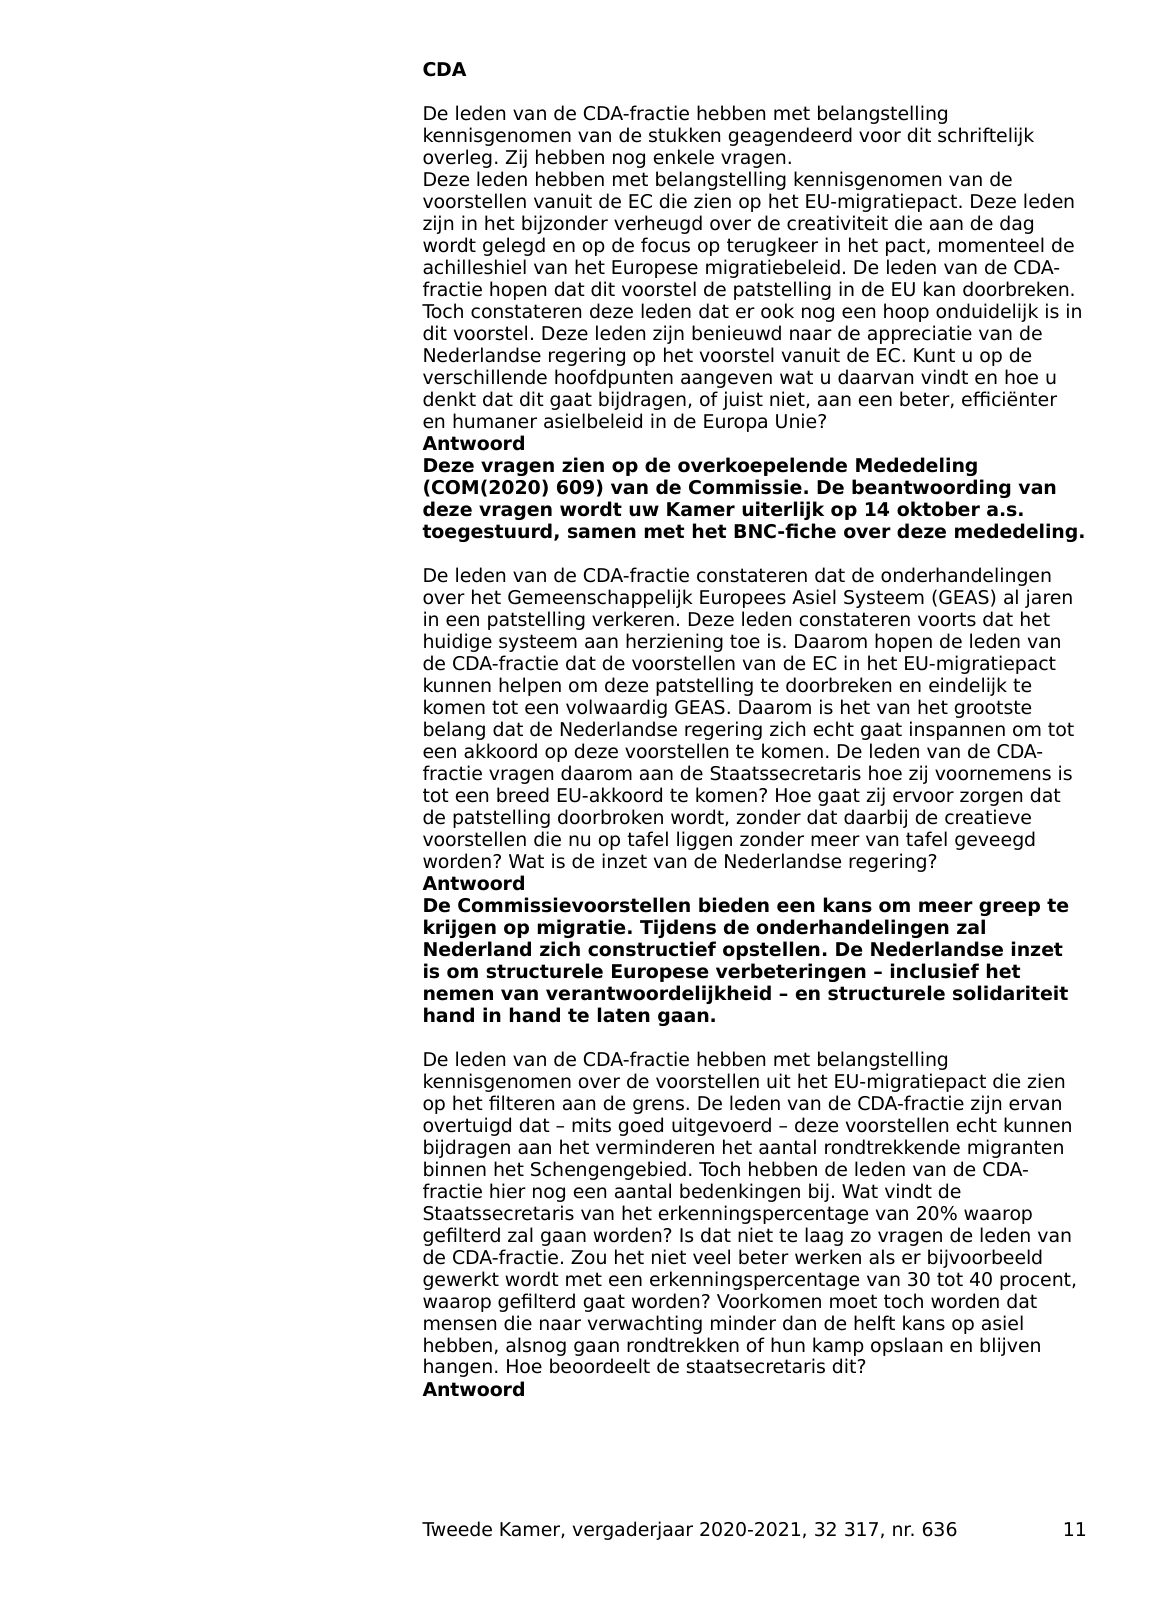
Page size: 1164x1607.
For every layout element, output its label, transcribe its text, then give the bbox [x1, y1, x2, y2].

text Antwoord [422, 873, 1087, 895]
text Deze vragen zien op de overkoepelende Mededeling (COM(2020) 609) van de Commissie. De beantwoording van deze vragen wordt uw Kamer uiterlijk op 14 oktober a.s. toegestuurd, samen met het BNC-fiche over deze mededeling. [422, 455, 1087, 543]
text Antwoord [422, 433, 1087, 455]
text De Commissievoorstellen bieden een kans om meer greep te krijgen op migratie. Tijdens de onderhandelingen zal Nederland zich constructief opstellen. De Nederlandse inzet is om structurele Europese verbeteringen – inclusief het nemen van verantwoordelijkheid – en structurele solidariteit hand in hand te laten gaan. [422, 895, 1087, 1027]
text De leden van de CDA-fractie constateren dat de onderhandelingen over het Gemeenschappelijk Europees Asiel Systeem (GEAS) al jaren in een patstelling verkeren. Deze leden constateren voorts dat het huidige systeem aan herziening toe is. Daarom hopen de leden van de CDA-fractie dat de voorstellen van de EC in het EU-migratiepact kunnen helpen om deze patstelling te doorbreken en eindelijk te komen tot een volwaardig GEAS. Daarom is het van het grootste belang dat de Nederlandse regering zich echt gaat inspannen om tot een akkoord op deze voorstellen te komen. De leden van de CDA-fractie vragen daarom aan de Staatssecretaris hoe zij voornemens is tot een breed EU-akkoord te komen? Hoe gaat zij ervoor zorgen dat de patstelling doorbroken wordt, zonder dat daarbij de creatieve voorstellen die nu op tafel liggen zonder meer van tafel geveegd worden? Wat is de inzet van de Nederlandse regering? [422, 565, 1087, 873]
text Antwoord [422, 1378, 1087, 1400]
subtitle CDA [422, 59, 1087, 81]
text Deze leden hebben met belangstelling kennisgenomen van de voorstellen vanuit de EC die zien op het EU-migratiepact. Deze leden zijn in het bijzonder verheugd over de creativiteit die aan de dag wordt gelegd en op de focus op terugkeer in het pact, momenteel de achilleshiel van het Europese migratiebeleid. De leden van de CDA-fractie hopen dat dit voorstel de patstelling in de EU kan doorbreken. Toch constateren deze leden dat er ook nog een hoop onduidelijk is in dit voorstel. Deze leden zijn benieuwd naar de appreciatie van de Nederlandse regering op het voorstel vanuit de EC. Kunt u op de verschillende hoofdpunten aangeven wat u daarvan vindt en hoe u denkt dat dit gaat bijdragen, of juist niet, aan een beter, efficiënter en humaner asielbeleid in de Europa Unie? [422, 169, 1087, 433]
text De leden van de CDA-fractie hebben met belangstelling kennisgenomen over de voorstellen uit het EU-migratiepact die zien op het filteren aan de grens. De leden van de CDA-fractie zijn ervan overtuigd dat – mits goed uitgevoerd – deze voorstellen echt kunnen bijdragen aan het verminderen het aantal rondtrekkende migranten binnen het Schengengebied. Toch hebben de leden van de CDA-fractie hier nog een aantal bedenkingen bij. Wat vindt de Staatssecretaris van het erkenningspercentage van 20% waarop gefilterd zal gaan worden? Is dat niet te laag zo vragen de leden van de CDA-fractie. Zou het niet veel beter werken als er bijvoorbeeld gewerkt wordt met een erkenningspercentage van 30 tot 40 procent, waarop gefilterd gaat worden? Voorkomen moet toch worden dat mensen die naar verwachting minder dan de helft kans op asiel hebben, alsnog gaan rondtrekken of hun kamp opslaan en blijven hangen. Hoe beoordeelt de staatsecretaris dit? [422, 1049, 1087, 1378]
text De leden van de CDA-fractie hebben met belangstelling kennisgenomen van de stukken geagendeerd voor dit schriftelijk overleg. Zij hebben nog enkele vragen. [422, 103, 1087, 169]
